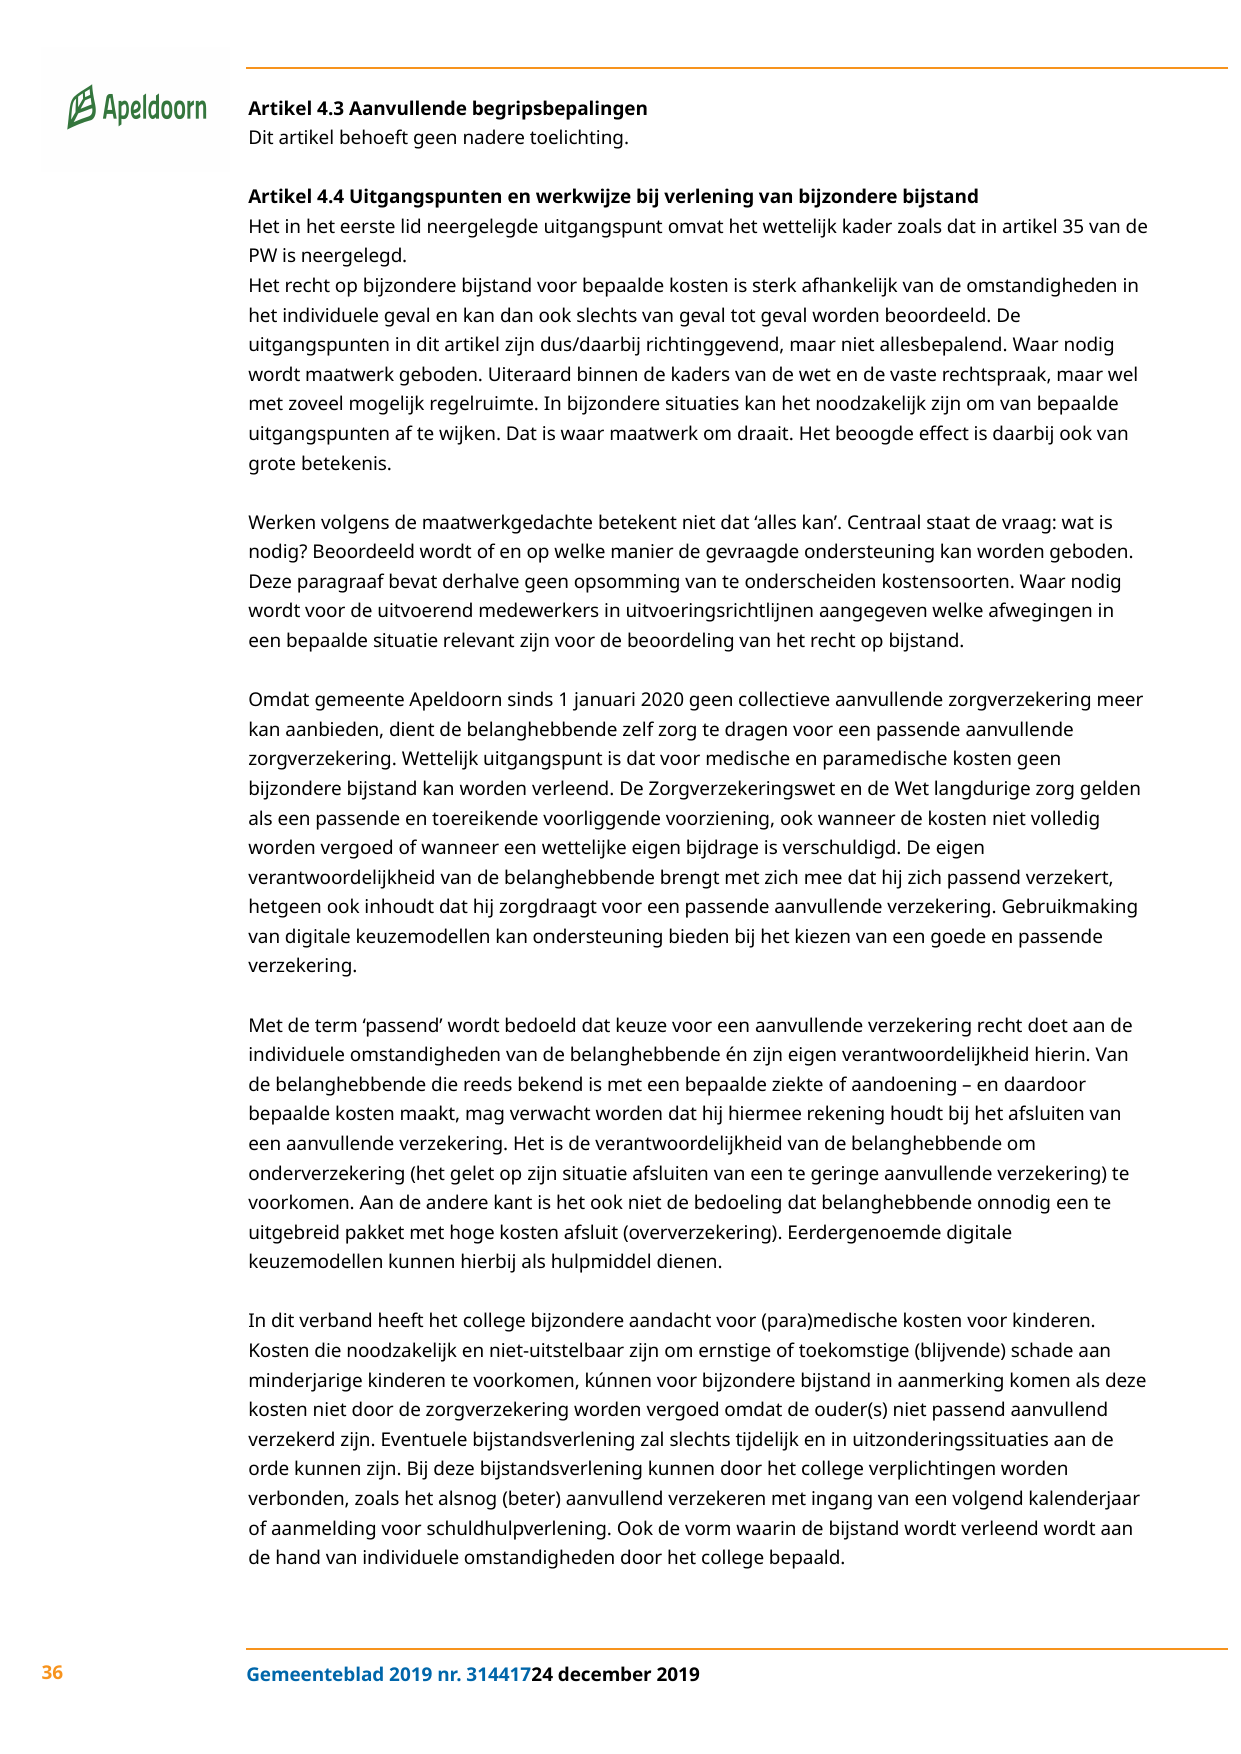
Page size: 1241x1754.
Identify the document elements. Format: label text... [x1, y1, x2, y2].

text Dit artikel behoeft geen nadere toelichting. [248, 124, 1152, 150]
text Artikel 4.4 Uitgangspunten en werkwijze bij verlening van bijzondere bijstand [248, 183, 1152, 209]
text Met de term ‘passend’ wordt bedoeld dat keuze voor een aanvullende verzekering recht doet aan de individuele omstandigheden van de belanghebbende én zijn eigen verantwoordelijkheid hierin. Van de belanghebbende die reeds bekend is met een bepaalde ziekte of aandoening – en daardoor bepaalde kosten maakt, mag verwacht worden dat hij hiermee rekening houdt bij het afsluiten van een aanvullende verzekering. Het is de verantwoordelijkheid van de belanghebbende om onderverzekering (het gelet op zijn situatie afsluiten van een te geringe aanvullende verzekering) te voorkomen. Aan de andere kant is het ook niet de bedoeling dat belanghebbende onnodig een te uitgebreid pakket met hoge kosten afsluit (oververzekering). Eerdergenoemde digitale keuzemodellen kunnen hierbij als hulpmiddel dienen. [248, 1012, 1152, 1274]
text Het in het eerste lid neergelegde uitgangspunt omvat het wettelijk kader zoals dat in artikel 35 van de PW is neergelegd. [248, 213, 1152, 268]
text Het recht op bijzondere bijstand voor bepaalde kosten is sterk afhankelijk van de omstandigheden in het individuele geval en kan dan ook slechts van geval tot geval worden beoordeeld. De uitgangspunten in dit artikel zijn dus/daarbij richtinggevend, maar niet allesbepalend. Waar nodig wordt maatwerk geboden. Uiteraard binnen de kaders van de wet en de vaste rechtspraak, maar wel met zoveel mogelijk regelruimte. In bijzondere situaties kan het noodzakelijk zijn om van bepaalde uitgangspunten af te wijken. Dat is waar maatwerk om draait. Het beoogde effect is daarbij ook van grote betekenis. [248, 272, 1152, 476]
text Artikel 4.3 Aanvullende begripsbepalingen [248, 95, 1152, 121]
picture [41, 47, 231, 172]
text Werken volgens de maatwerkgedachte betekent niet dat ‘alles kan’. Centraal staat de vraag: wat is nodig? Beoordeeld wordt of en op welke manier de gevraagde ondersteuning kan worden geboden. Deze paragraaf bevat derhalve geen opsomming van te onderscheiden kostensoorten. Waar nodig wordt voor de uitvoerend medewerkers in uitvoeringsrichtlijnen aangegeven welke afwegingen in een bepaalde situatie relevant zijn voor de beoordeling van het recht op bijstand. [248, 509, 1152, 653]
text In dit verband heeft het college bijzondere aandacht voor (para)medische kosten voor kinderen. Kosten die noodzakelijk en niet-uitstelbaar zijn om ernstige of toekomstige (blijvende) schade aan minderjarige kinderen te voorkomen, kúnnen voor bijzondere bijstand in aanmerking komen als deze kosten niet door de zorgverzekering worden vergoed omdat de ouder(s) niet passend aanvullend verzekerd zijn. Eventuele bijstandsverlening zal slechts tijdelijk en in uitzonderingssituaties aan de orde kunnen zijn. Bij deze bijstandsverlening kunnen door het college verplichtingen worden verbonden, zoals het alsnog (beter) aanvullend verzekeren met ingang van een volgend kalenderjaar of aanmelding voor schuldhulpverlening. Ook de vorm waarin de bijstand wordt verleend wordt aan de hand van individuele omstandigheden door het college bepaald. [248, 1308, 1152, 1570]
text Omdat gemeente Apeldoorn sinds 1 januari 2020 geen collectieve aanvullende zorgverzekering meer kan aanbieden, dient de belanghebbende zelf zorg te dragen voor een passende aanvullende zorgverzekering. Wettelijk uitgangspunt is dat voor medische en paramedische kosten geen bijzondere bijstand kan worden verleend. De Zorgverzekeringswet en de Wet langdurige zorg gelden als een passende en toereikende voorliggende voorziening, ook wanneer de kosten niet volledig worden vergoed of wanneer een wettelijke eigen bijdrage is verschuldigd. De eigen verantwoordelijkheid van de belanghebbende brengt met zich mee dat hij zich passend verzekert, hetgeen ook inhoudt dat hij zorgdraagt voor een passende aanvullende verzekering. Gebruikmaking van digitale keuzemodellen kan ondersteuning bieden bij het kiezen van een goede en passende verzekering. [248, 686, 1152, 978]
